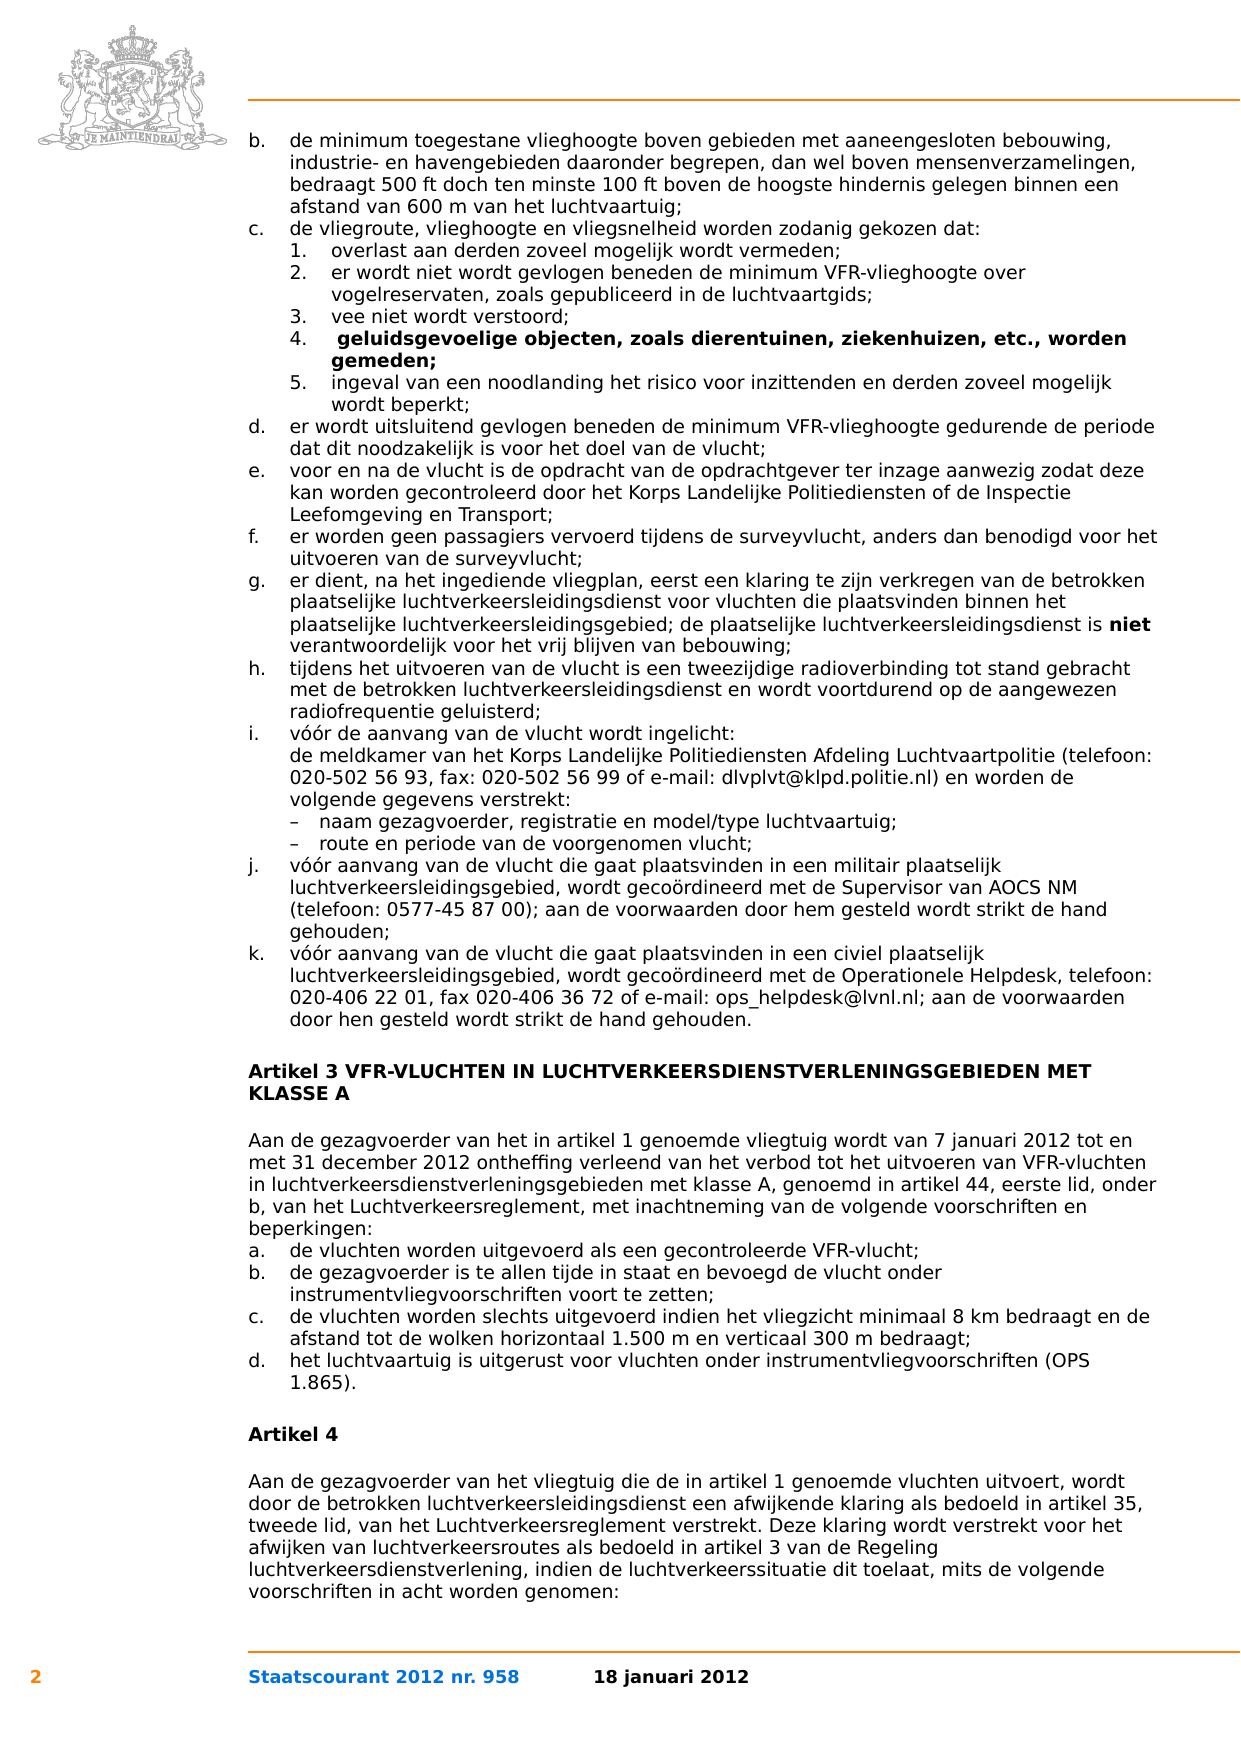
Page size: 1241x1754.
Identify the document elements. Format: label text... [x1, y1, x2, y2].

text d. het luchtvaartuig is uitgerust voor vluchten onder instrumentvliegvoorschriften (OPS 1.865). [248, 1350, 1163, 1394]
text a. de vluchten worden uitgevoerd als een gecontroleerde VFR-vlucht; [248, 1240, 1163, 1262]
text i. vóór de aanvang van de vlucht wordt ingelicht: [248, 723, 1163, 745]
text e. voor en na de vlucht is de opdracht van de opdrachtgever ter inzage aanwezig zodat deze kan worden gecontroleerd door het Korps Landelijke Politiediensten of de Inspectie Leefomgeving en Transport; [248, 459, 1163, 526]
text Aan de gezagvoerder van het in artikel 1 genoemde vliegtuig wordt van 7 januari 2012 tot en met 31 december 2012 ontheffing verleend van het verbod tot het uitvoeren van VFR-vluchten in luchtverkeersdienstverleningsgebieden met klasse A, genoemd in artikel 44, eerste lid, onder b, van het Luchtverkeersreglement, met inachtneming van de volgende voorschriften en beperkingen: [248, 1130, 1163, 1240]
text f. er worden geen passagiers vervoerd tijdens de surveyvlucht, anders dan benodigd voor het uitvoeren van de surveyvlucht; [248, 526, 1163, 569]
subtitle Artikel 4 [248, 1424, 1163, 1446]
text j. vóór aanvang van de vlucht die gaat plaatsvinden in een militair plaatselijk luchtverkeersleidingsgebied, wordt gecoördineerd met de Supervisor van AOCS NM (telefoon: 0577-45 87 00); aan de voorwaarden door hem gesteld wordt strikt de hand gehouden; [248, 855, 1163, 943]
text de meldkamer van het Korps Landelijke Politiediensten Afdeling Luchtvaartpolitie (telefoon: 020-502 56 93, fax: 020-502 56 99 of e-mail: dlvplvt@klpd.politie.nl) en worden de volgende gegevens verstrekt: [289, 745, 1163, 811]
text g. er dient, na het ingediende vliegplan, eerst een klaring te zijn verkregen van de betrokken plaatselijke luchtverkeersleidingsdienst voor vluchten die plaatsvinden binnen het plaatselijke luchtverkeersleidingsgebied; de plaatselijke luchtverkeersleidingsdienst is niet verantwoordelijk voor het vrij blijven van bebouwing; [248, 569, 1163, 657]
text – naam gezagvoerder, registratie en model/type luchtvaartuig; [289, 811, 1163, 833]
text b. de minimum toegestane vlieghoogte boven gebieden met aaneengesloten bebouwing, industrie- en havengebieden daaronder begrepen, dan wel boven mensenverzamelingen, bedraagt 500 ft doch ten minste 100 ft boven de hoogste hindernis gelegen binnen een afstand van 600 m van het luchtvaartuig; [248, 130, 1163, 218]
text d. er wordt uitsluitend gevlogen beneden de minimum VFR-vlieghoogte gedurende de periode dat dit noodzakelijk is voor het doel van de vlucht; [248, 416, 1163, 459]
text Aan de gezagvoerder van het vliegtuig die de in artikel 1 genoemde vluchten uitvoert, wordt door de betrokken luchtverkeersleidingsdienst een afwijkende klaring als bedoeld in artikel 35, tweede lid, van het Luchtverkeersreglement verstrekt. Deze klaring wordt verstrekt voor het afwijken van luchtverkeersroutes als bedoeld in artikel 3 van de Regeling luchtverkeersdienstverlening, indien de luchtverkeerssituatie dit toelaat, mits de volgende voorschriften in acht worden genomen: [248, 1471, 1163, 1603]
text 5. ingeval van een noodlanding het risico voor inzittenden en derden zoveel mogelijk wordt beperkt; [289, 372, 1163, 416]
picture [38, 25, 227, 150]
text c. de vliegroute, vlieghoogte en vliegsnelheid worden zodanig gekozen dat: [248, 218, 1163, 240]
text c. de vluchten worden slechts uitgevoerd indien het vliegzicht minimaal 8 km bedraagt en de afstand tot de wolken horizontaal 1.500 m en verticaal 300 m bedraagt; [248, 1306, 1163, 1350]
text 3. vee niet wordt verstoord; [289, 306, 1163, 328]
text 1. overlast aan derden zoveel mogelijk wordt vermeden; [289, 240, 1163, 262]
subtitle Artikel 3 VFR-VLUCHTEN IN LUCHTVERKEERSDIENSTVERLENINGSGEBIEDEN MET KLASSE A [248, 1061, 1163, 1105]
text 4. geluidsgevoelige objecten, zoals dierentuinen, ziekenhuizen, etc., worden gemeden; [289, 328, 1163, 372]
text b. de gezagvoerder is te allen tijde in staat en bevoegd de vlucht onder instrumentvliegvoorschriften voort te zetten; [248, 1262, 1163, 1306]
text k. vóór aanvang van de vlucht die gaat plaatsvinden in een civiel plaatselijk luchtverkeersleidingsgebied, wordt gecoördineerd met de Operationele Helpdesk, telefoon: 020-406 22 01, fax 020-406 36 72 of e-mail: ops_helpdesk@lvnl.nl; aan de voorwaarden door hen gesteld wordt strikt de hand gehouden. [248, 943, 1163, 1031]
text h. tijdens het uitvoeren van de vlucht is een tweezijdige radioverbinding tot stand gebracht met de betrokken luchtverkeersleidingsdienst en wordt voortdurend op de aangewezen radiofrequentie geluisterd; [248, 657, 1163, 723]
text – route en periode van de voorgenomen vlucht; [289, 833, 1163, 855]
text 2. er wordt niet wordt gevlogen beneden de minimum VFR-vlieghoogte over vogelreservaten, zoals gepubliceerd in de luchtvaartgids; [289, 262, 1163, 306]
